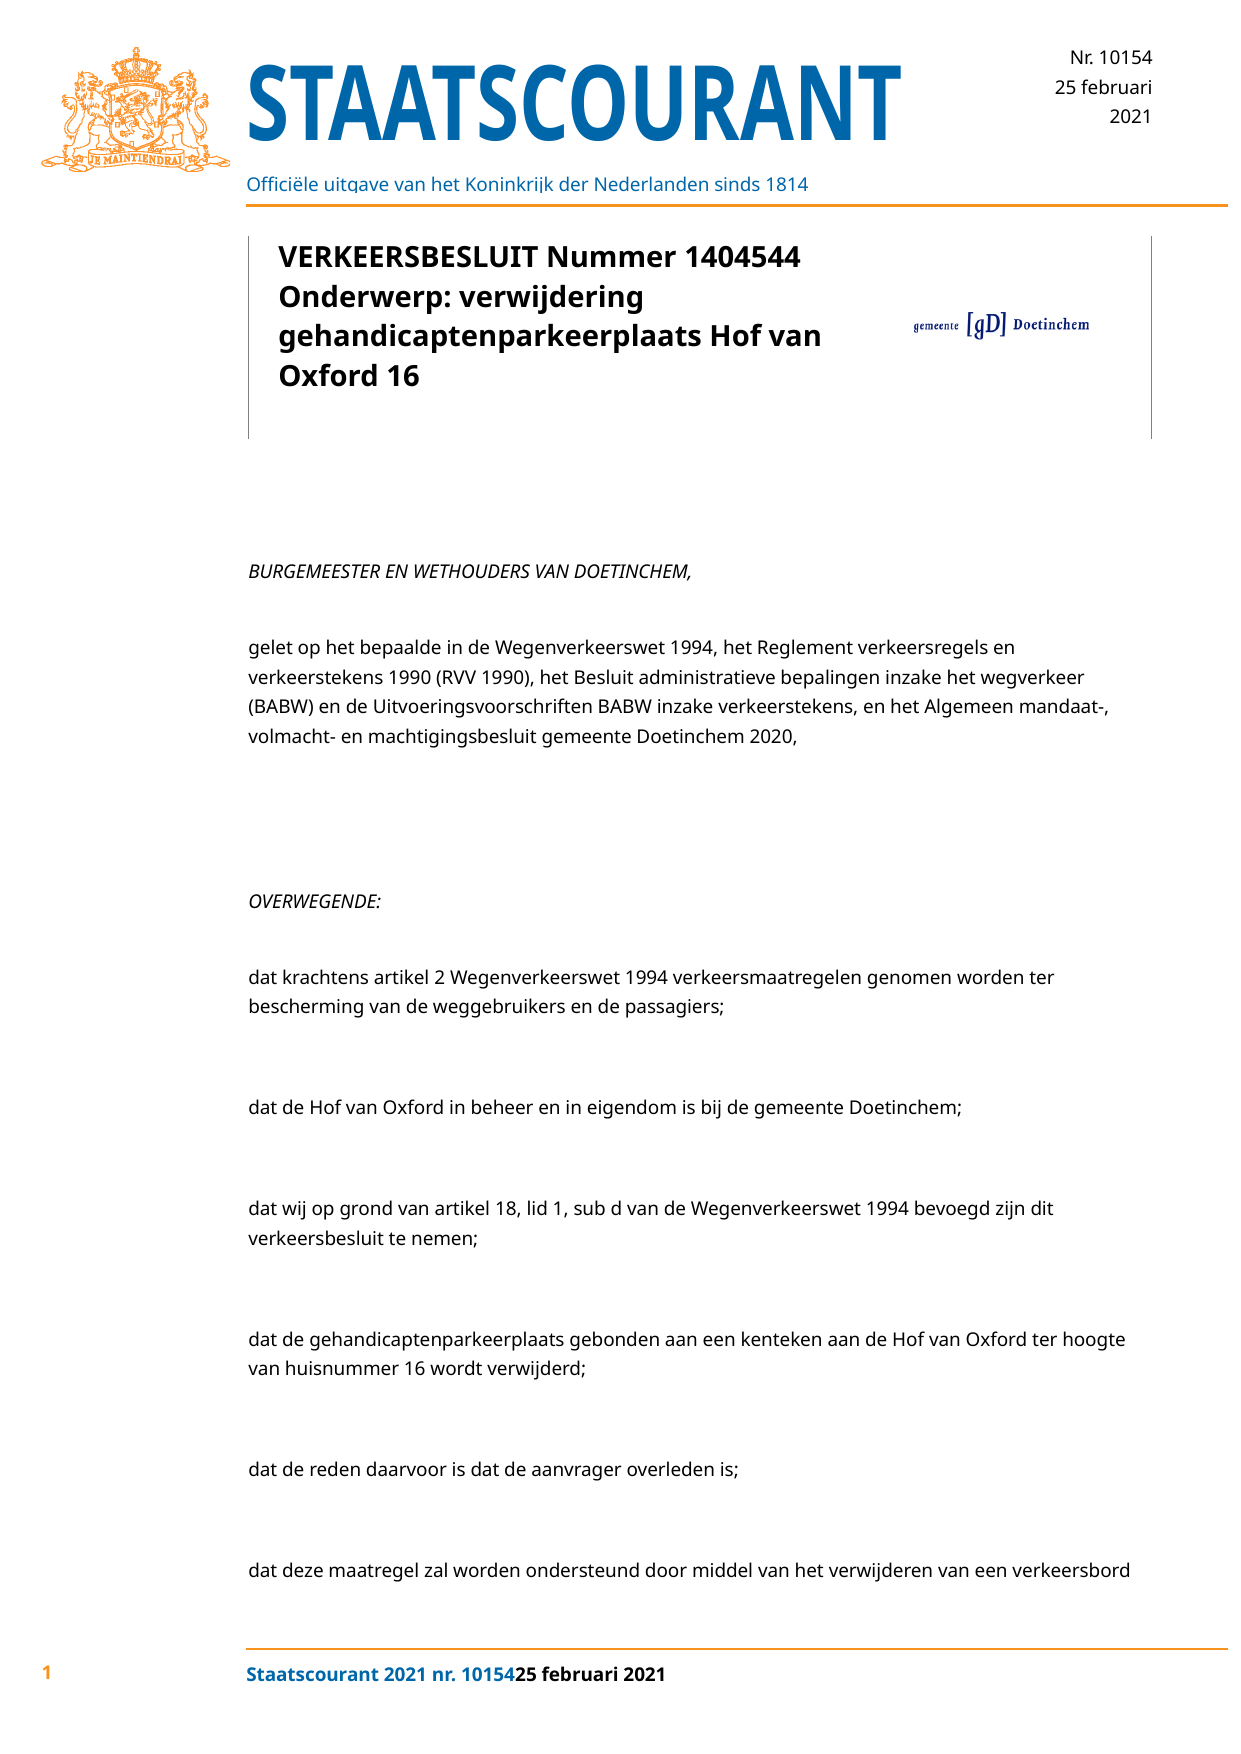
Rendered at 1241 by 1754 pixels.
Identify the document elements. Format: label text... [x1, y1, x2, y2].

table_header VERKEERSBESLUIT Nummer 1404544 Onderwerp: verwijdering gehandicaptenparkeerplaats Hof van Oxford 16 [249, 236, 850, 439]
picture [912, 236, 1090, 414]
picture [41, 47, 231, 172]
text dat de Hof van Oxford in beheer en in eigendom is bij de gemeente Doetinchem; [248, 1094, 1152, 1120]
text BURGEMEESTER EN WETHOUDERS VAN DOETINCHEM, [248, 558, 1152, 584]
table_header [850, 414, 1151, 439]
text gelet op het bepaalde in de Wegenverkeerswet 1994, het Reglement verkeersregels en verkeerstekens 1990 (RVV 1990), het Besluit administratieve bepalingen inzake het wegverkeer (BABW) en de Uitvoeringsvoorschriften BABW inzake verkeerstekens, en het Algemeen mandaat-, volmacht- en machtigingsbesluit gemeente Doetinchem 2020, [248, 634, 1152, 749]
text dat wij op grond van artikel 18, lid 1, sub d van de Wegenverkeerswet 1994 bevoegd zijn dit verkeersbesluit te nemen; [248, 1195, 1152, 1251]
text OVERWEGENDE: [248, 888, 1152, 914]
text dat de reden daarvoor is dat de aanvrager overleden is; [248, 1456, 1152, 1482]
table_header [1090, 236, 1151, 413]
table_header [850, 236, 912, 413]
text dat de gehandicaptenparkeerplaats gebonden aan een kenteken aan de Hof van Oxford ter hoogte van huisnummer 16 wordt verwijderd; [248, 1326, 1152, 1381]
text dat deze maatregel zal worden ondersteund door middel van het verwijderen van een verkeersbord [248, 1557, 1152, 1583]
text dat krachtens artikel 2 Wegenverkeerswet 1994 verkeersmaatregelen genomen worden ter bescherming van de weggebruikers en de passagiers; [248, 964, 1152, 1019]
